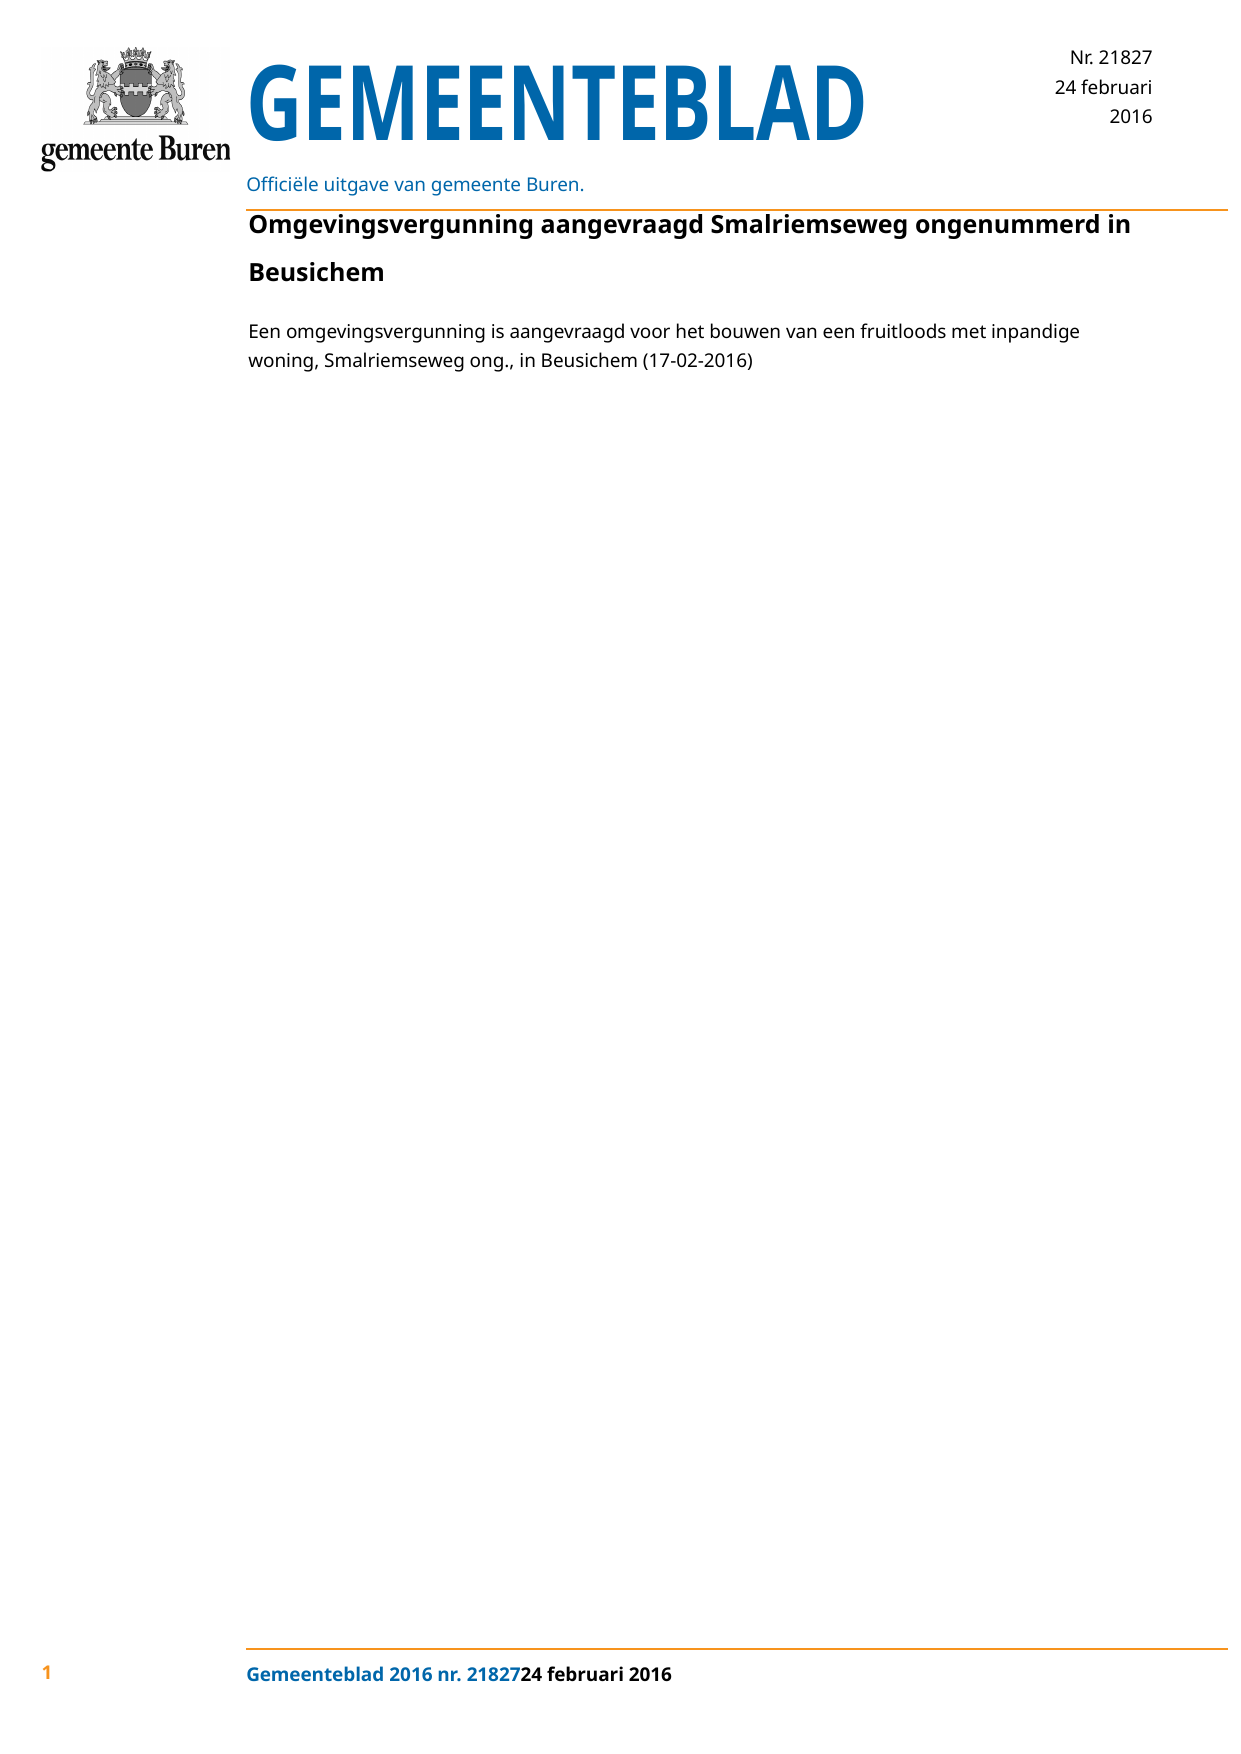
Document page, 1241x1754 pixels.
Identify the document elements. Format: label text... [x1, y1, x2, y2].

text Een omgevingsvergunning is aangevraagd voor het bouwen van een fruitloods met inpandige woning, Smalriemseweg ong., in Beusichem (17-02-2016) [248, 318, 1152, 373]
picture [41, 47, 231, 172]
text Omgevingsvergunning aangevraagd Smalriemseweg ongenummerd in Beusichem [248, 211, 1152, 288]
